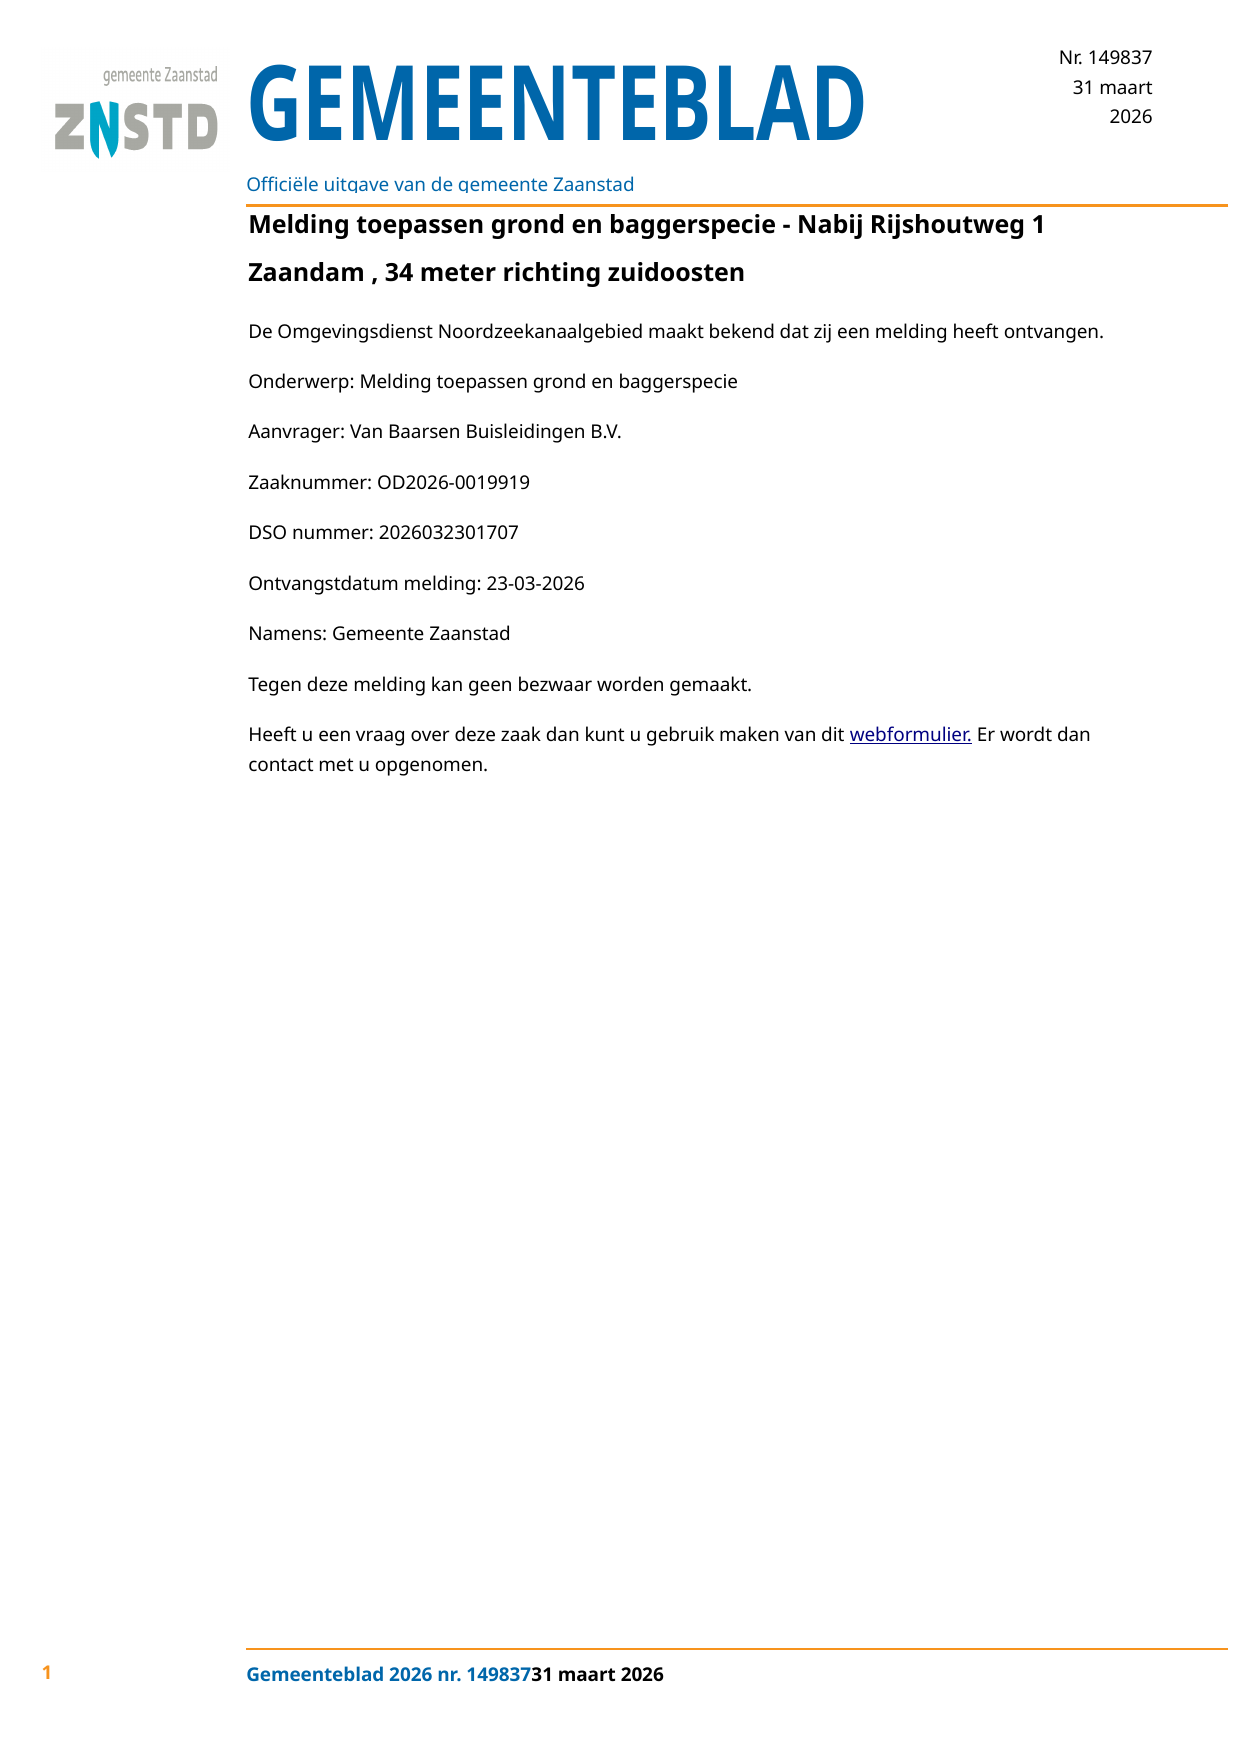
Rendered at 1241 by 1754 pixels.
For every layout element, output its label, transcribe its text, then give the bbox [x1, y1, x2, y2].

text Aanvrager: Van Baarsen Buisleidingen B.V. [248, 419, 1152, 444]
text Zaaknummer: OD2026-0019919 [248, 469, 1152, 495]
text Melding toepassen grond en baggerspecie - Nabij Rijshoutweg 1 Zaandam , 34 meter richting zuidoosten [248, 207, 1152, 288]
picture [41, 47, 231, 172]
text Namens: Gemeente Zaanstad [248, 620, 1152, 646]
text DSO nummer: 2026032301707 [248, 519, 1152, 545]
text De Omgevingsdienst Noordzeekanaalgebied maakt bekend dat zij een melding heeft ontvangen. [248, 318, 1152, 344]
text Tegen deze melding kan geen bezwaar worden gemaakt. [248, 671, 1152, 697]
text Ontvangstdatum melding: 23-03-2026 [248, 570, 1152, 596]
text Onderwerp: Melding toepassen grond en baggerspecie [248, 368, 1152, 394]
text Heeft u een vraag over deze zaak dan kunt u gebruik maken van dit webformulier. Er wordt dan contact met u opgenomen. [248, 721, 1152, 777]
